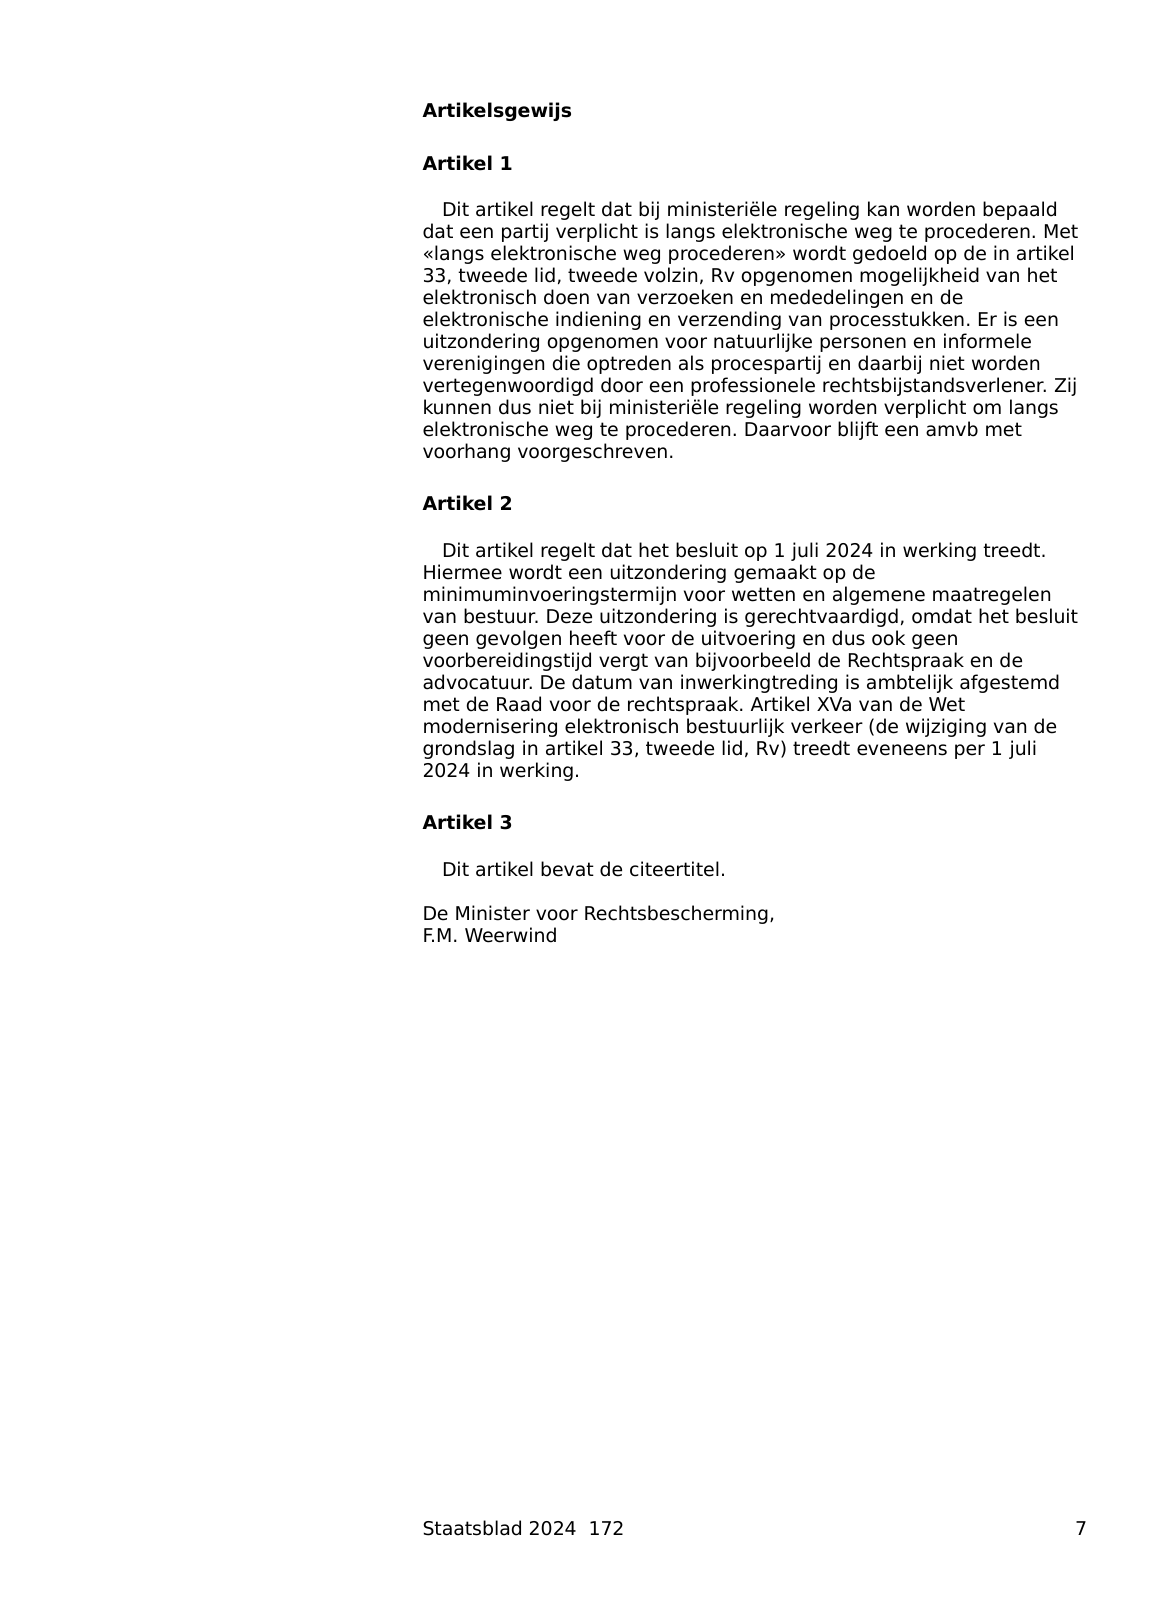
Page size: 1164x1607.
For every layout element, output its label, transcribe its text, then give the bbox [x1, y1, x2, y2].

subtitle Artikel 3 [422, 812, 1087, 834]
text Dit artikel regelt dat bij ministeriële regeling kan worden bepaald dat een partij verplicht is langs elektronische weg te procederen. Met «langs elektronische weg procederen» wordt gedoeld op de in artikel 33, tweede lid, tweede volzin, Rv opgenomen mogelijkheid van het elektronisch doen van verzoeken en mededelingen en de elektronische indiening en verzending van processtukken. Er is een uitzondering opgenomen voor natuurlijke personen en informele verenigingen die optreden als procespartij en daarbij niet worden vertegenwoordigd door een professionele rechtsbijstandsverlener. Zij kunnen dus niet bij ministeriële regeling worden verplicht om langs elektronische weg te procederen. Daarvoor blijft een amvb met voorhang voorgeschreven. [422, 199, 1087, 463]
text Dit artikel bevat de citeertitel. [422, 859, 1087, 881]
text De Minister voor Rechtsbescherming, F.M. Weerwind [422, 903, 1087, 947]
subtitle Artikel 2 [422, 493, 1087, 515]
text Dit artikel regelt dat het besluit op 1 juli 2024 in werking treedt. Hiermee wordt een uitzondering gemaakt op de minimuminvoeringstermijn voor wetten en algemene maatregelen van bestuur. Deze uitzondering is gerechtvaardigd, omdat het besluit geen gevolgen heeft voor de uitvoering en dus ook geen voorbereidingstijd vergt van bijvoorbeeld de Rechtspraak en de advocatuur. De datum van inwerkingtreding is ambtelijk afgestemd met de Raad voor de rechtspraak. Artikel XVa van de Wet modernisering elektronisch bestuurlijk verkeer (de wijziging van de grondslag in artikel 33, tweede lid, Rv) treedt eveneens per 1 juli 2024 in werking. [422, 540, 1087, 782]
subtitle Artikelsgewijs [422, 100, 1087, 122]
subtitle Artikel 1 [422, 152, 1087, 174]
